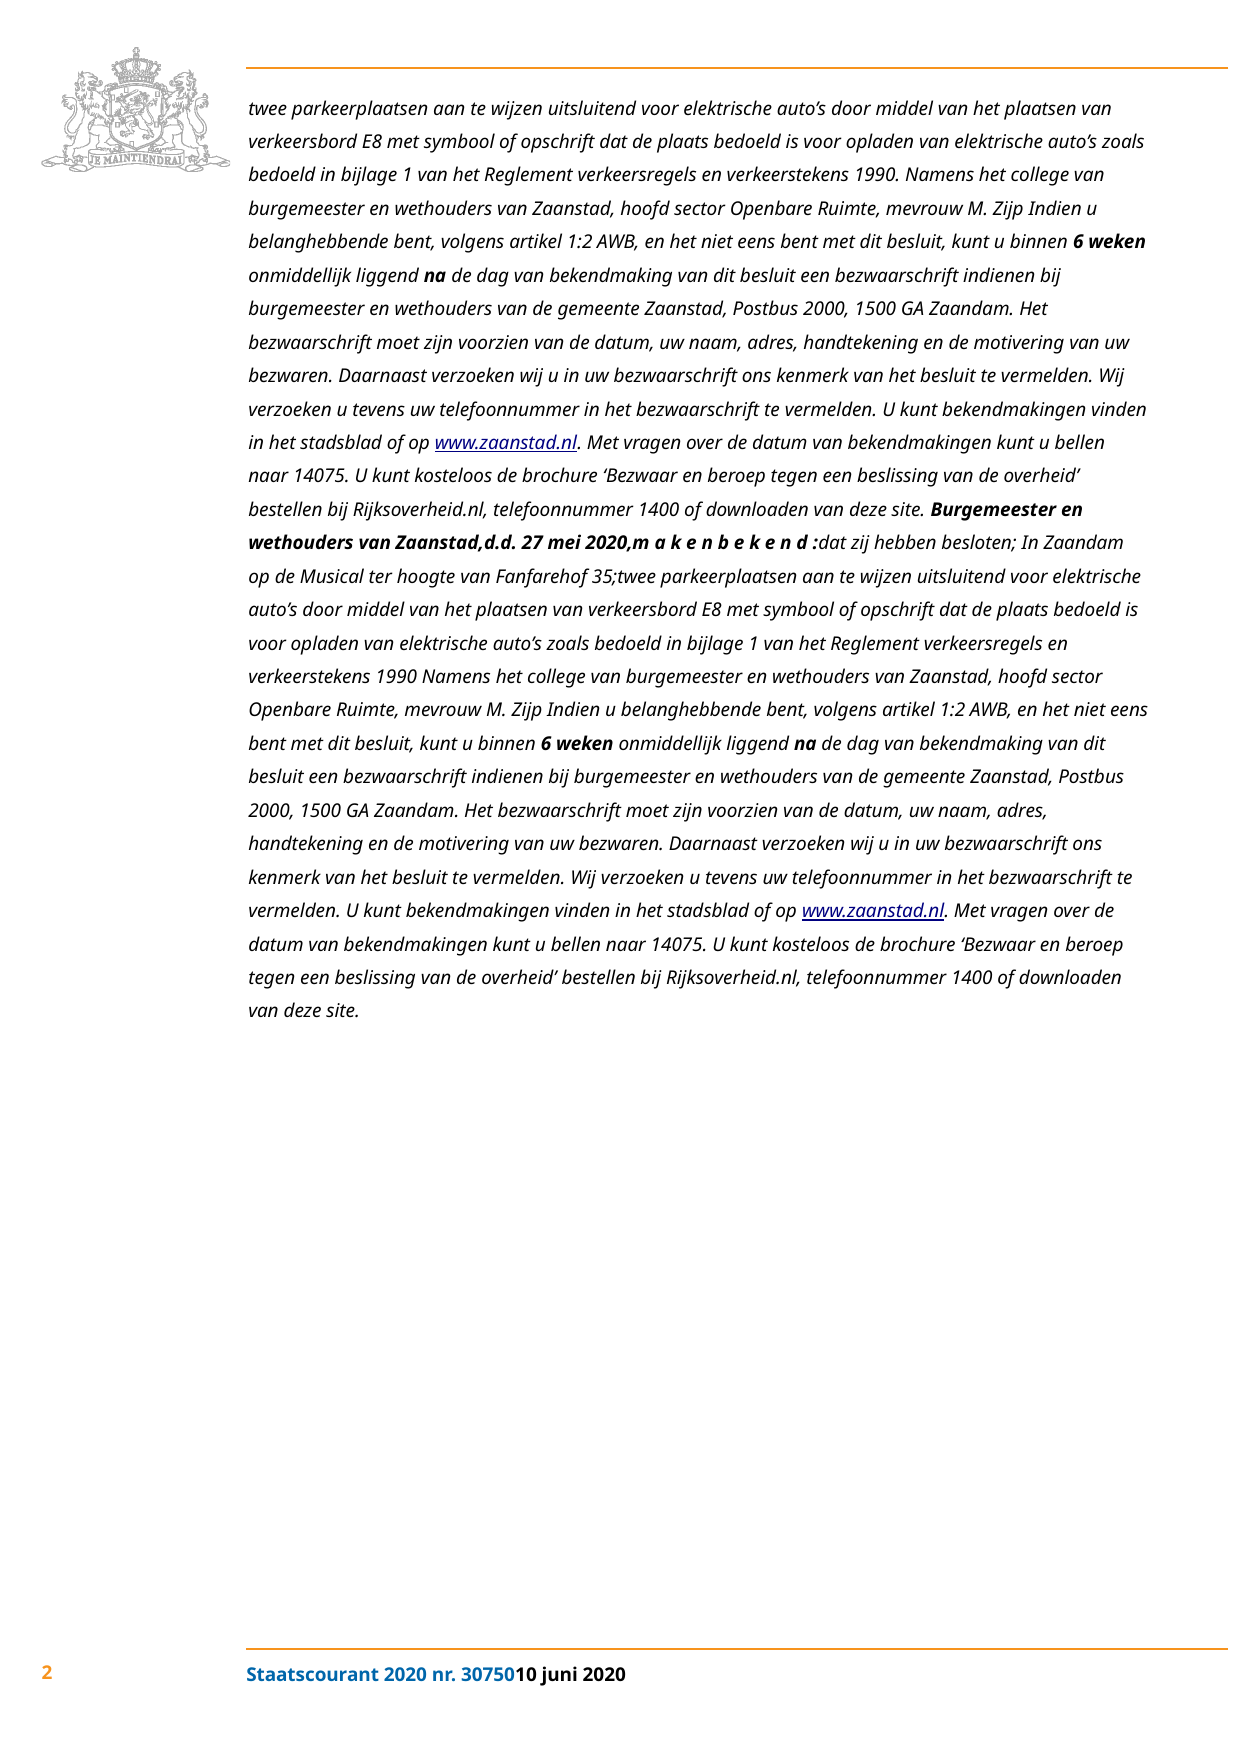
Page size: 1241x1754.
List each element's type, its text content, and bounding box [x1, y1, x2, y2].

text twee parkeerplaatsen aan te wijzen uitsluitend voor elektrische auto’s door middel van het plaatsen van verkeersbord E8 met symbool of opschrift dat de plaats bedoeld is voor opladen van elektrische auto’s zoals bedoeld in bijlage 1 van het Reglement verkeersregels en verkeerstekens 1990. Namens het college van burgemeester en wethouders van Zaanstad, hoofd sector Openbare Ruimte, mevrouw M. Zijp Indien u belanghebbende bent, volgens artikel 1:2 AWB, en het niet eens bent met dit besluit, kunt u binnen 6 weken onmiddellijk liggend na de dag van bekendmaking van dit besluit een bezwaarschrift indienen bij burgemeester en wethouders van de gemeente Zaanstad, Postbus 2000, 1500 GA Zaandam. Het bezwaarschrift moet zijn voorzien van de datum, uw naam, adres, handtekening en de motivering van uw bezwaren. Daarnaast verzoeken wij u in uw bezwaarschrift ons kenmerk van het besluit te vermelden. Wij verzoeken u tevens uw telefoonnummer in het bezwaarschrift te vermelden. U kunt bekendmakingen vinden in het stadsblad of op www.zaanstad.nl. Met vragen over de datum van bekendmakingen kunt u bellen naar 14075. U kunt kosteloos de brochure ‘Bezwaar en beroep tegen een beslissing van de overheid’ bestellen bij Rijksoverheid.nl, telefoonnummer 1400 of downloaden van deze site. Burgemeester en wethouders van Zaanstad,d.d. 27 mei 2020,m a k e n b e k e n d :dat zij hebben besloten; In Zaandam op de Musical ter hoogte van Fanfarehof 35;twee parkeerplaatsen aan te wijzen uitsluitend voor elektrische auto’s door middel van het plaatsen van verkeersbord E8 met symbool of opschrift dat de plaats bedoeld is voor opladen van elektrische auto’s zoals bedoeld in bijlage 1 van het Reglement verkeersregels en verkeerstekens 1990 Namens het college van burgemeester en wethouders van Zaanstad, hoofd sector Openbare Ruimte, mevrouw M. Zijp Indien u belanghebbende bent, volgens artikel 1:2 AWB, en het niet eens bent met dit besluit, kunt u binnen 6 weken onmiddellijk liggend na de dag van bekendmaking van dit besluit een bezwaarschrift indienen bij burgemeester en wethouders van de gemeente Zaanstad, Postbus 2000, 1500 GA Zaandam. Het bezwaarschrift moet zijn voorzien van de datum, uw naam, adres, handtekening en de motivering van uw bezwaren. Daarnaast verzoeken wij u in uw bezwaarschrift ons kenmerk van het besluit te vermelden. Wij verzoeken u tevens uw telefoonnummer in het bezwaarschrift te vermelden. U kunt bekendmakingen vinden in het stadsblad of op www.zaanstad.nl. Met vragen over de datum van bekendmakingen kunt u bellen naar 14075. U kunt kosteloos de brochure ‘Bezwaar en beroep tegen een beslissing van de overheid’ bestellen bij Rijksoverheid.nl, telefoonnummer 1400 of downloaden van deze site. [248, 95, 1152, 1023]
picture [41, 47, 231, 172]
